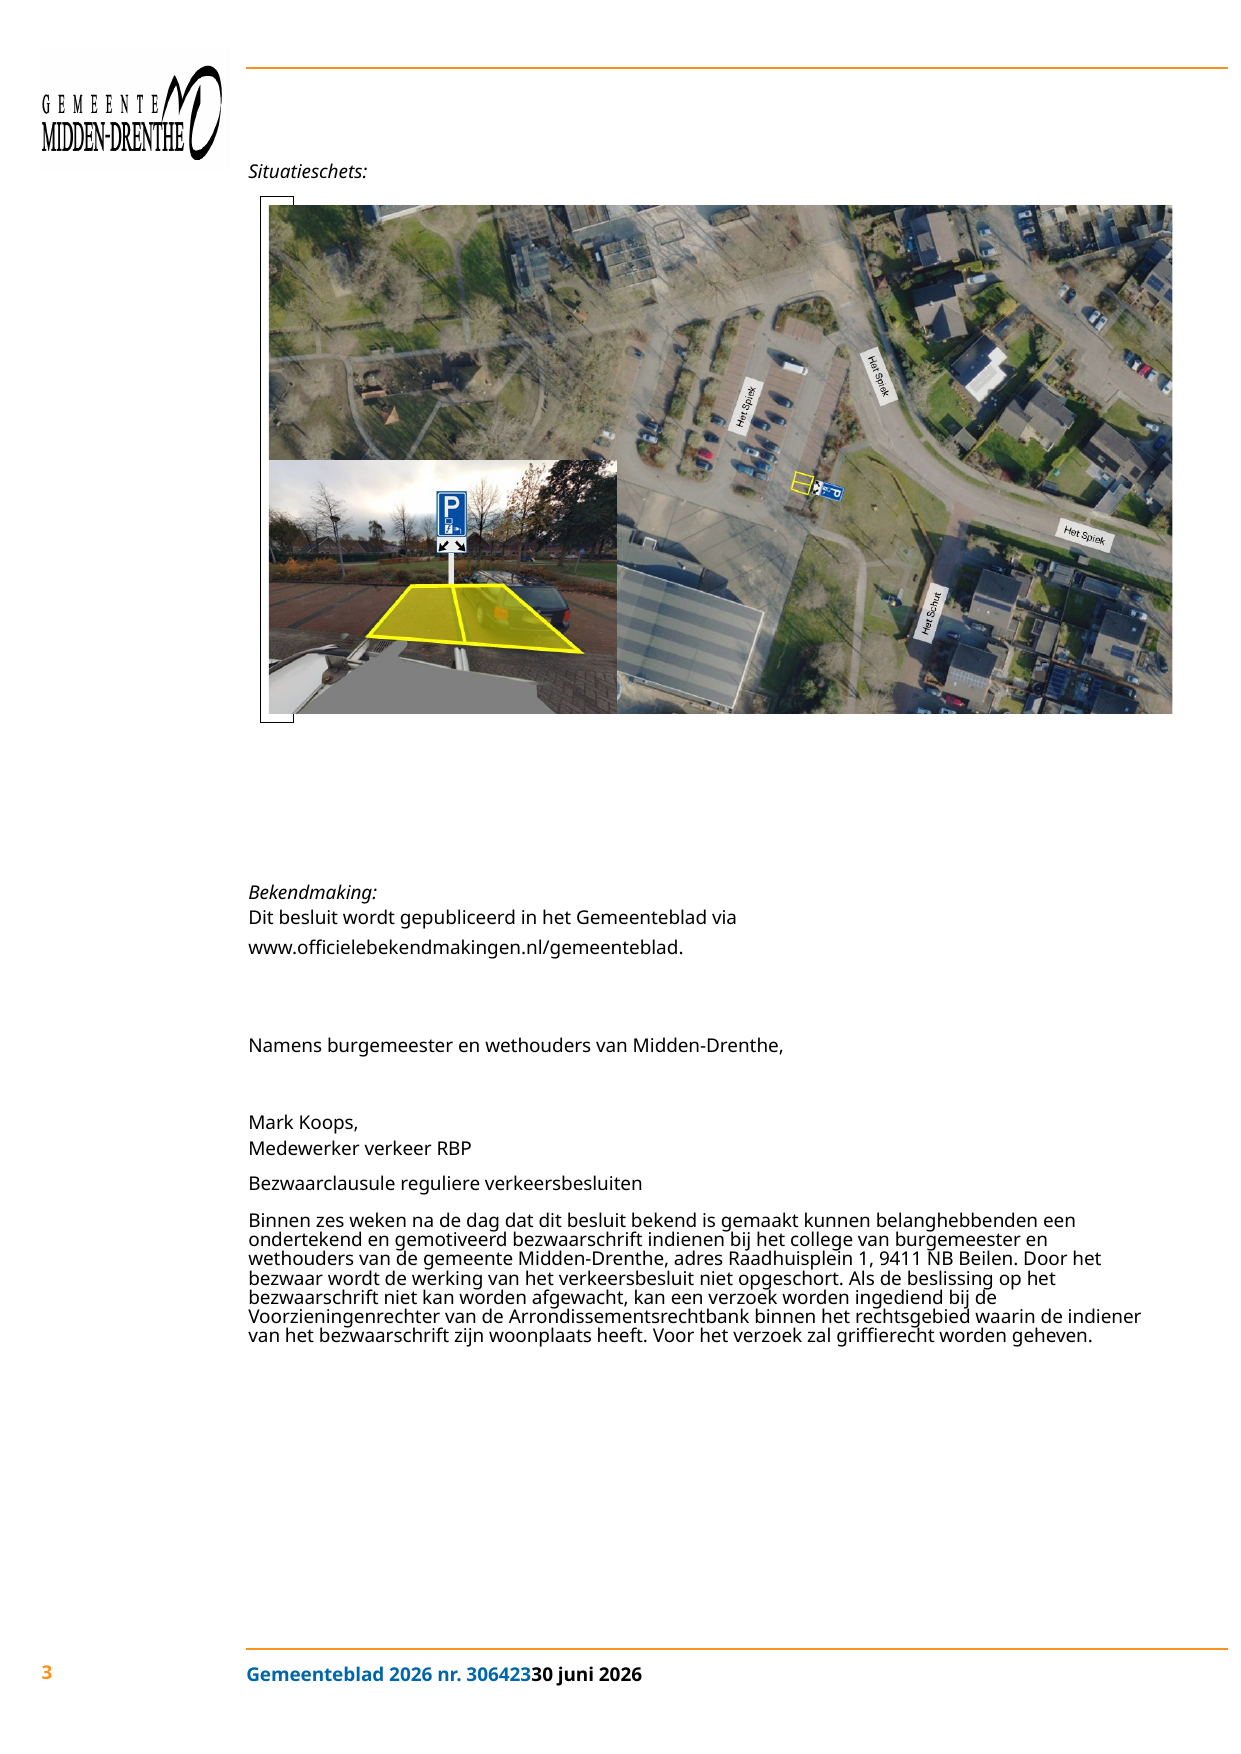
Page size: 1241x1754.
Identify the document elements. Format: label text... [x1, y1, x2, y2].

text Situatieschets: [248, 159, 1152, 184]
text Binnen zes weken na de dag dat dit besluit bekend is gemaakt kunnen belanghebbenden een ondertekend en gemotiveerd bezwaarschrift indienen bij het college van burgemeester en wethouders van de gemeente Midden-Drenthe, adres Raadhuisplein 1, 9411 NB Beilen. Door het bezwaar wordt de werking van het verkeersbesluit niet opgeschort. Als de beslissing op het bezwaarschrift niet kan worden afgewacht, kan een verzoek worden ingediend bij de Voorzieningenrechter van de Arrondissementsrechtbank binnen het rechtsgebied waarin de indiener van het bezwaarschrift zijn woonplaats heeft. Voor het verzoek zal griffierecht worden geheven. [248, 1212, 1152, 1347]
text Medewerker verkeer RBP [248, 1135, 1152, 1161]
text Mark Koops, [248, 1109, 1152, 1135]
text Namens burgemeester en wethouders van Midden-Drenthe, [248, 1032, 1152, 1058]
picture [41, 47, 231, 172]
picture [268, 205, 1173, 714]
text Dit besluit wordt gepubliceerd in het Gemeenteblad via www.officielebekendmakingen.nl/gemeenteblad. [248, 904, 1152, 960]
text Bekendmaking: [248, 879, 1152, 904]
text Bezwaarclausule reguliere verkeersbesluiten [248, 1175, 1152, 1194]
